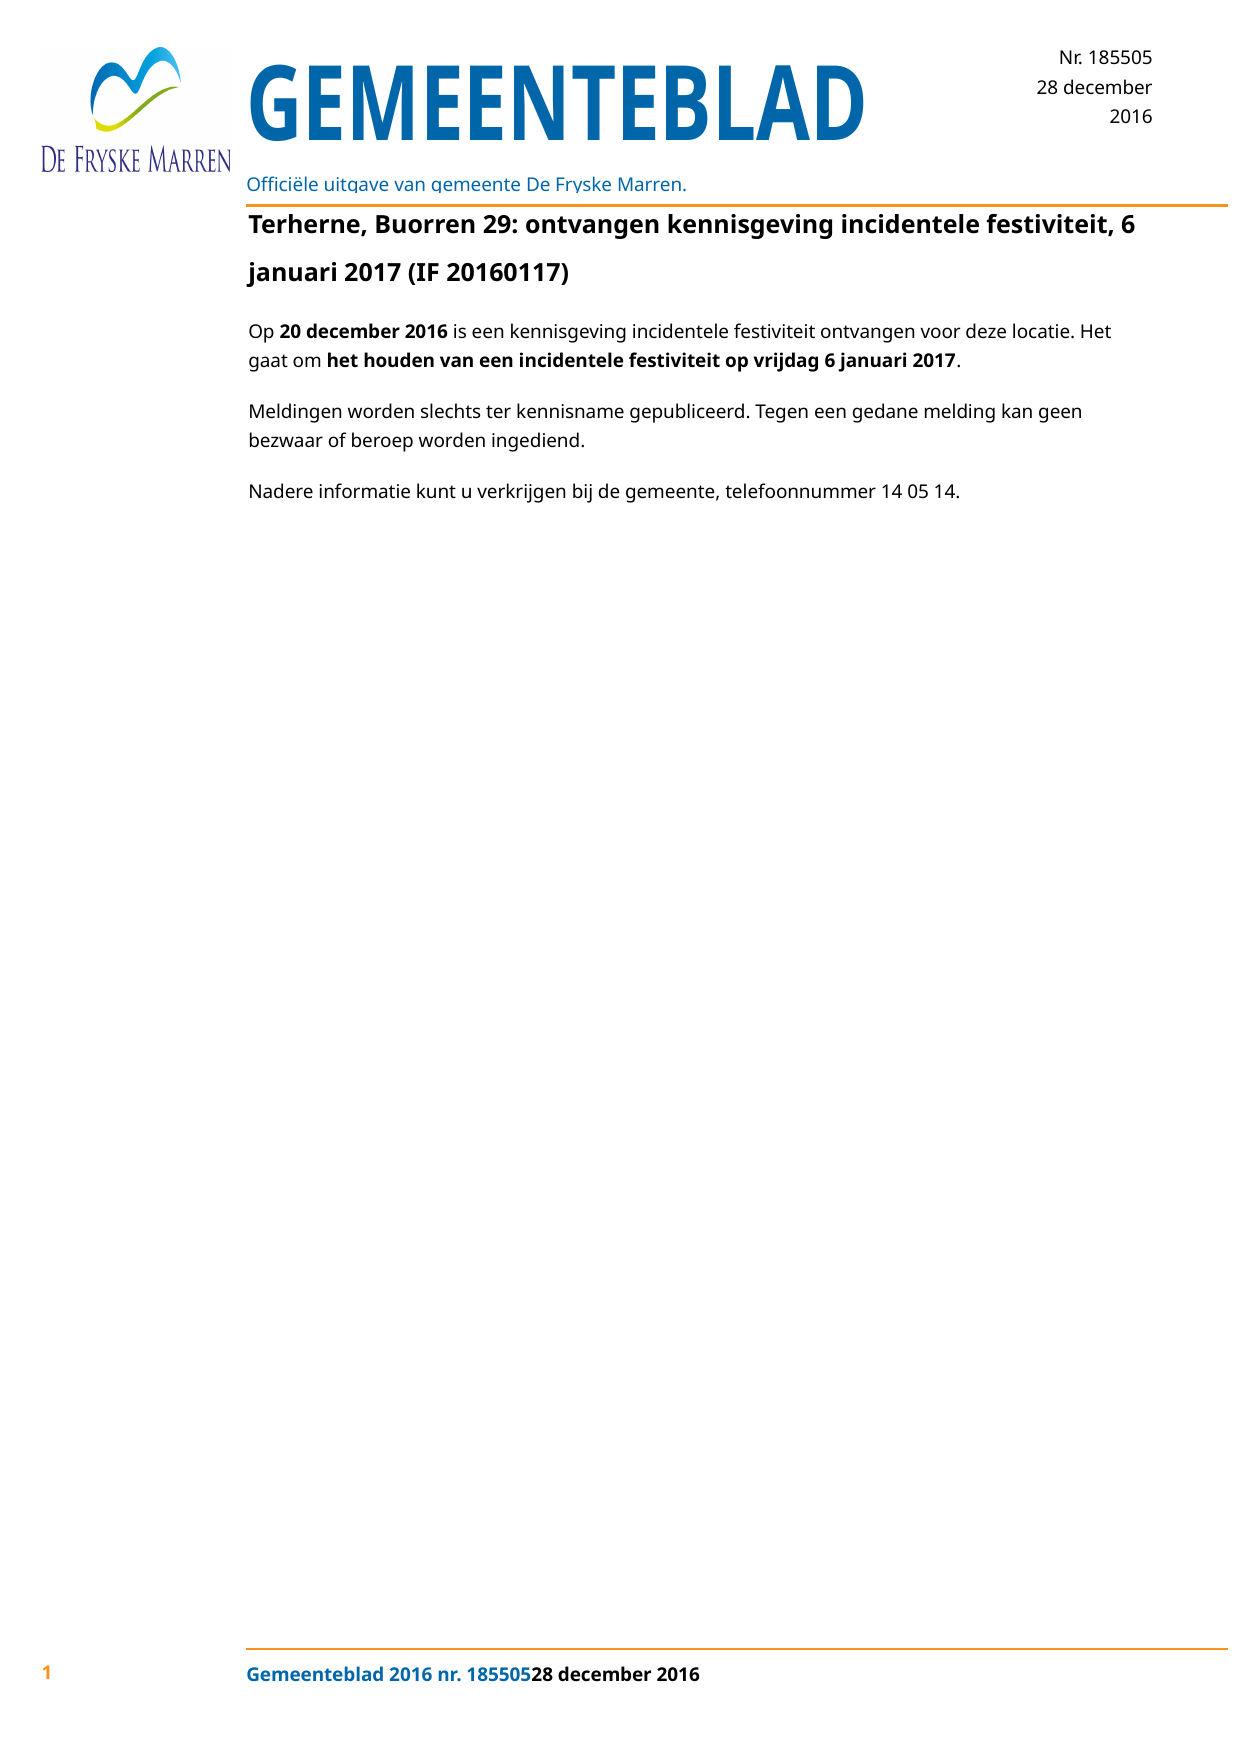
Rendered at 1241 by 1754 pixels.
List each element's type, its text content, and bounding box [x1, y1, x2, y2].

text Terherne, Buorren 29: ontvangen kennisgeving incidentele festiviteit, 6 januari 2017 (IF 20160117) [248, 207, 1152, 288]
picture [41, 47, 231, 172]
text Nadere informatie kunt u verkrijgen bij de gemeente, telefoonnummer 14 05 14. [248, 478, 1152, 504]
text Meldingen worden slechts ter kennisname gepubliceerd. Tegen een gedane melding kan geen bezwaar of beroep worden ingediend. [248, 398, 1152, 453]
text Op 20 december 2016 is een kennisgeving incidentele festiviteit ontvangen voor deze locatie. Het gaat om het houden van een incidentele festiviteit op vrijdag 6 januari 2017. [248, 318, 1152, 373]
